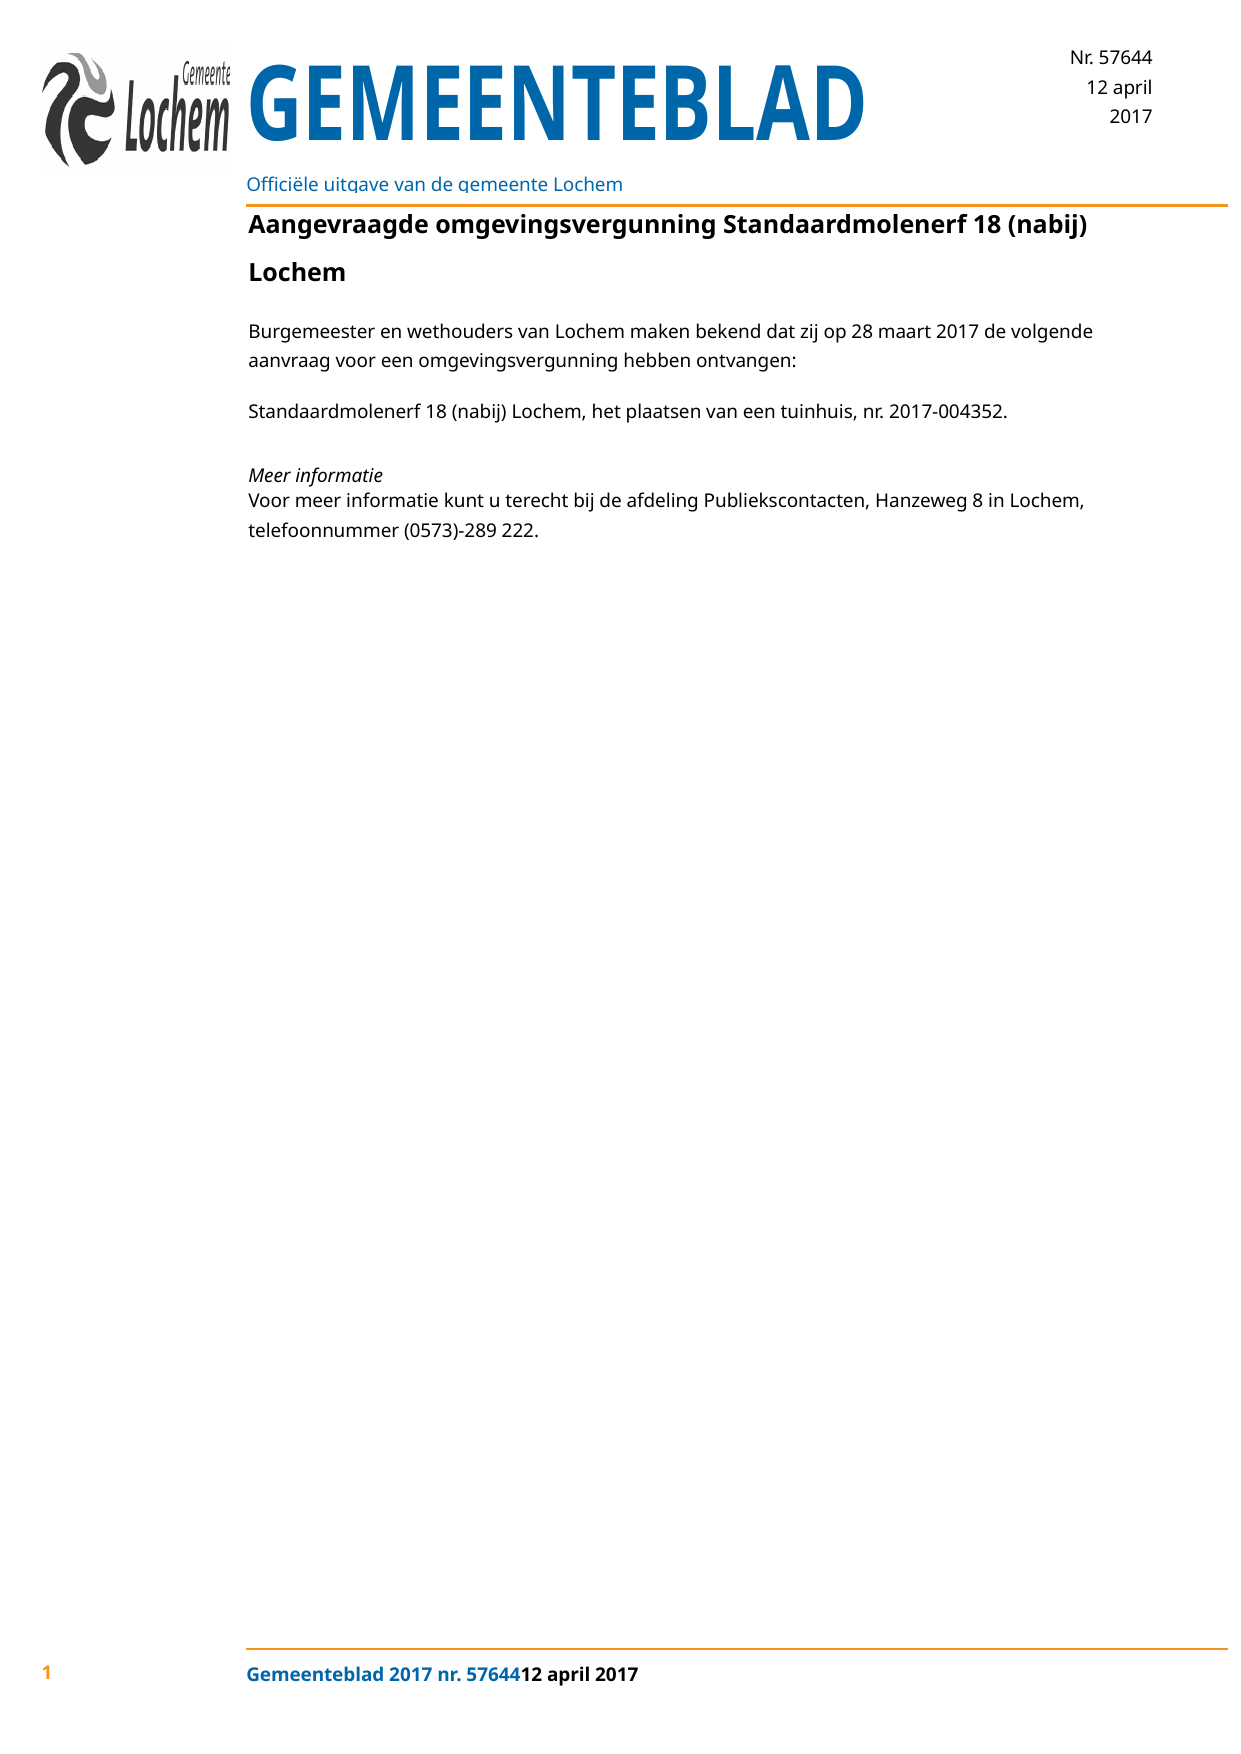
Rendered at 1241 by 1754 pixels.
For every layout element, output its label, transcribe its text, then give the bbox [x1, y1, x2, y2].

text Voor meer informatie kunt u terecht bij de afdeling Publiekscontacten, Hanzeweg 8 in Lochem, telefoonnummer (0573)-289 222. [248, 488, 1152, 543]
picture [41, 47, 231, 172]
text Standaardmolenerf 18 (nabij) Lochem, het plaatsen van een tuinhuis, nr. 2017-004352. [248, 398, 1152, 424]
text Meer informatie [248, 462, 1152, 488]
text Aangevraagde omgevingsvergunning Standaardmolenerf 18 (nabij) Lochem [248, 207, 1152, 288]
text Burgemeester en wethouders van Lochem maken bekend dat zij op 28 maart 2017 de volgende aanvraag voor een omgevingsvergunning hebben ontvangen: [248, 318, 1152, 373]
